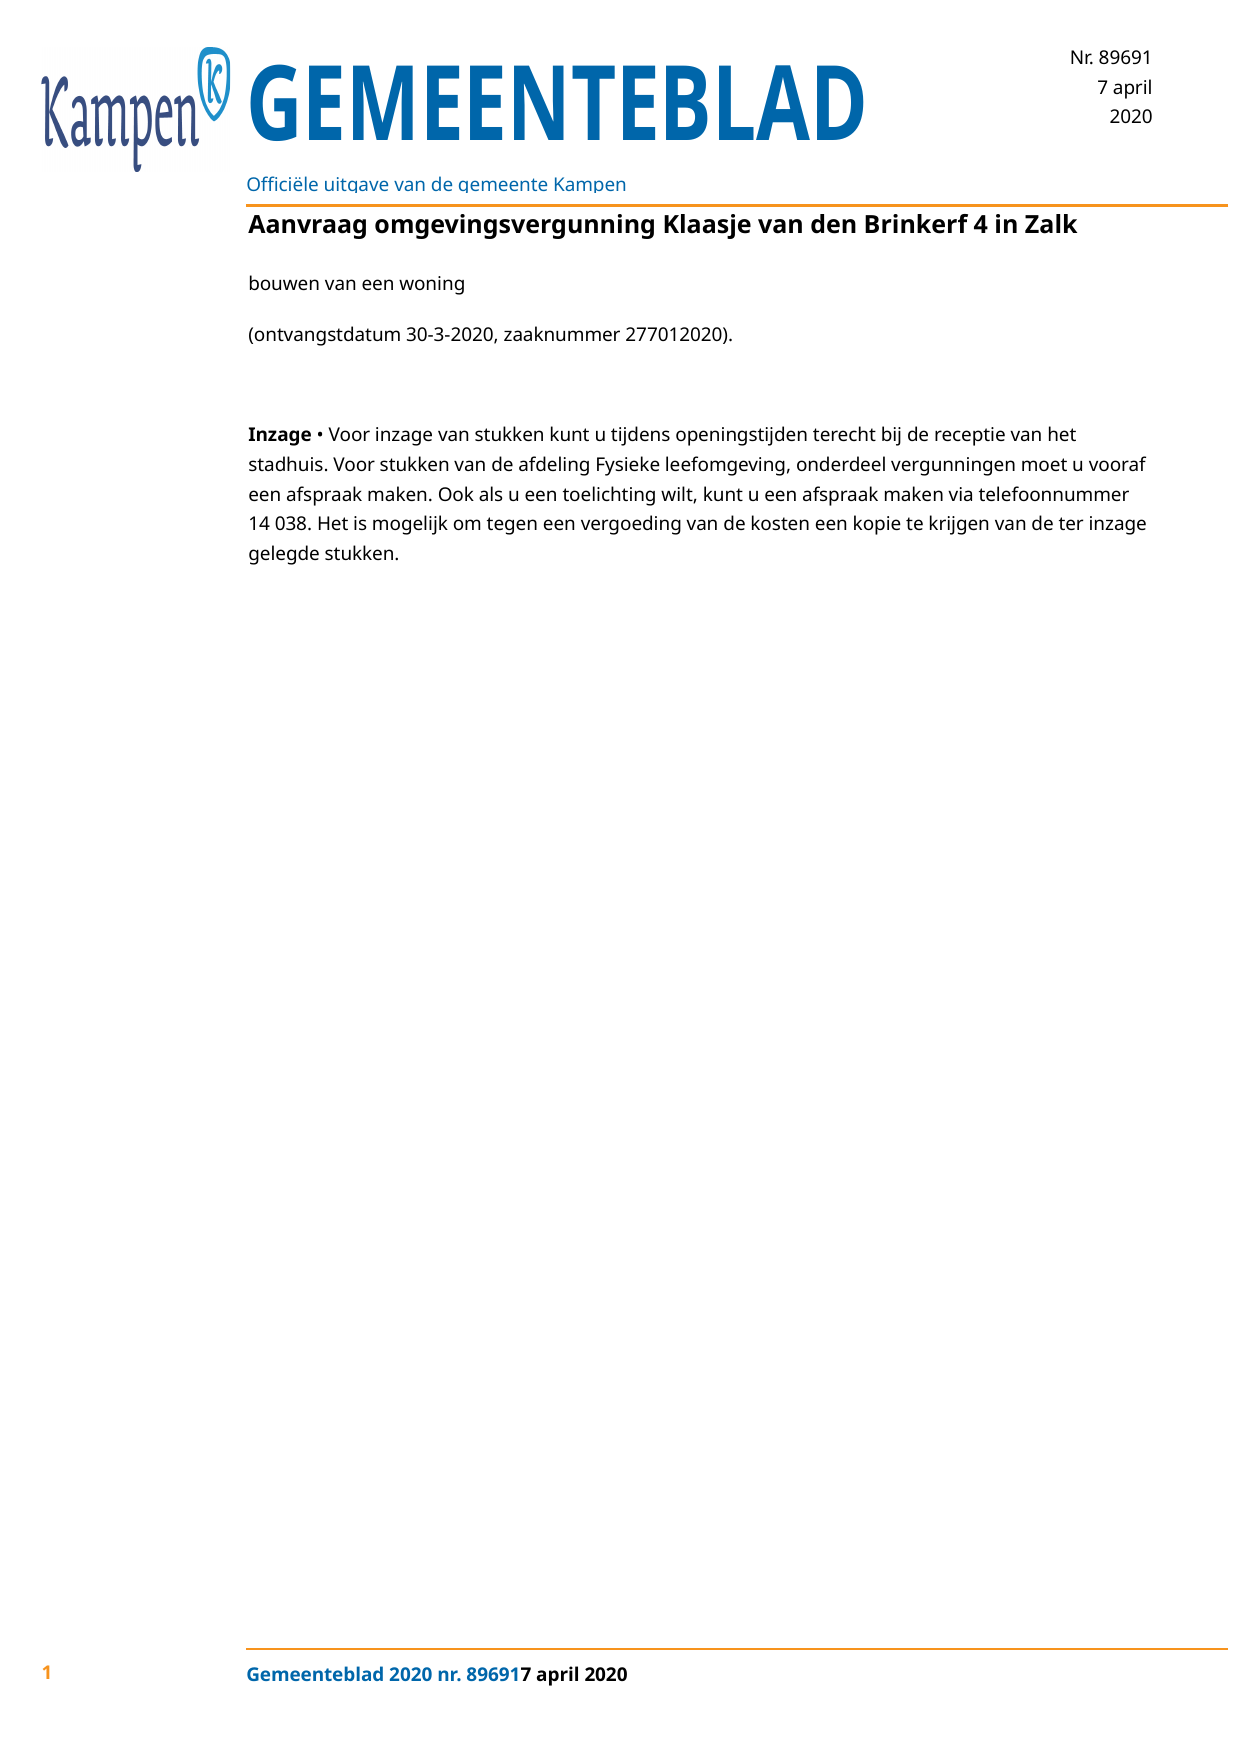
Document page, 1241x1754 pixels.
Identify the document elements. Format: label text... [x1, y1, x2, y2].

picture [41, 47, 231, 172]
text Inzage • Voor inzage van stukken kunt u tijdens openingstijden terecht bij de receptie van het stadhuis. Voor stukken van de afdeling Fysieke leefomgeving, onderdeel vergunningen moet u vooraf een afspraak maken. Ook als u een toelichting wilt, kunt u een afspraak maken via telefoonnummer 14 038. Het is mogelijk om tegen een vergoeding van de kosten een kopie te krijgen van de ter inzage gelegde stukken. [248, 422, 1152, 566]
text Aanvraag omgevingsvergunning Klaasje van den Brinkerf 4 in Zalk [248, 207, 1152, 241]
text bouwen van een woning [248, 270, 1152, 296]
text (ontvangstdatum 30-3-2020, zaaknummer 277012020). [248, 321, 1152, 346]
